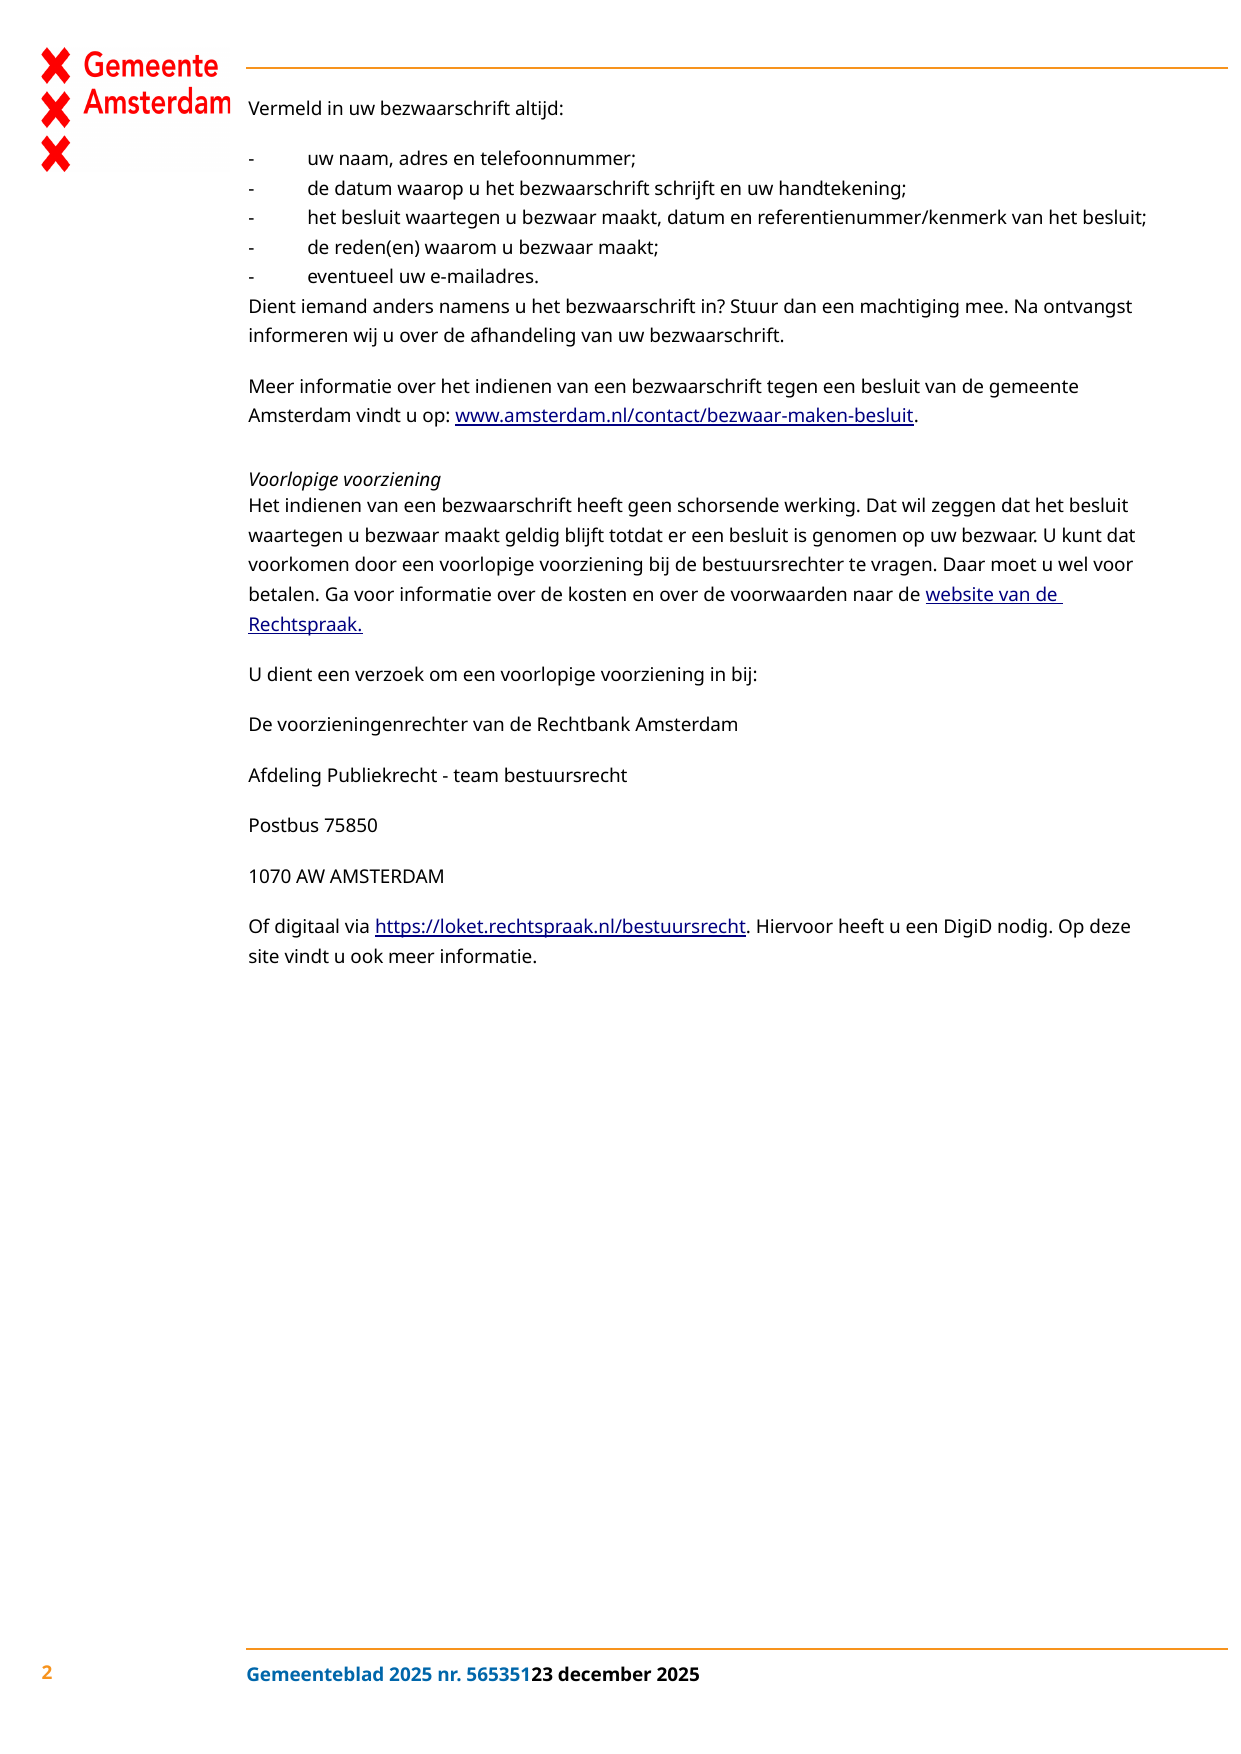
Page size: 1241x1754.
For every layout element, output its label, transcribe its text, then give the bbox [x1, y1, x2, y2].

picture [41, 47, 231, 172]
text Afdeling Publiekrecht - team bestuursrecht [248, 762, 1152, 788]
list uw naam, adres en telefoonnummer; [248, 145, 1152, 171]
text Of digitaal via https://loket.rechtspraak.nl/bestuursrecht. Hiervoor heeft u een DigiD nodig. Op deze site vindt u ook meer informatie. [248, 913, 1152, 968]
list de reden(en) waarom u bezwaar maakt; [248, 234, 1152, 260]
text U dient een verzoek om een voorlopige voorziening in bij: [248, 661, 1152, 687]
list eventueel uw e-mailadres. [248, 263, 1152, 289]
text Meer informatie over het indienen van een bezwaarschrift tegen een besluit van de gemeente Amsterdam vindt u op: www.amsterdam.nl/contact/bezwaar-maken-besluit. [248, 373, 1152, 428]
text Het indienen van een bezwaarschrift heeft geen schorsende werking. Dat wil zeggen dat het besluit waartegen u bezwaar maakt geldig blijft totdat er een besluit is genomen op uw bezwaar. U kunt dat voorkomen door een voorlopige voorziening bij de bestuursrechter te vragen. Daar moet u wel voor betalen. Ga voor informatie over de kosten en over de voorwaarden naar de website van de Rechtspraak. [248, 492, 1152, 636]
text 1070 AW AMSTERDAM [248, 863, 1152, 888]
text Vermeld in uw bezwaarschrift altijd: [248, 95, 1152, 121]
text Voorlopige voorziening [248, 467, 1152, 492]
list het besluit waartegen u bezwaar maakt, datum en referentienummer/kenmerk van het besluit; [248, 204, 1152, 230]
text Dient iemand anders namens u het bezwaarschrift in? Stuur dan een machtiging mee. Na ontvangst informeren wij u over de afhandeling van uw bezwaarschrift. [248, 293, 1152, 348]
text De voorzieningenrechter van de Rechtbank Amsterdam [248, 712, 1152, 737]
list de datum waarop u het bezwaarschrift schrijft en uw handtekening; [248, 175, 1152, 201]
text Postbus 75850 [248, 812, 1152, 838]
